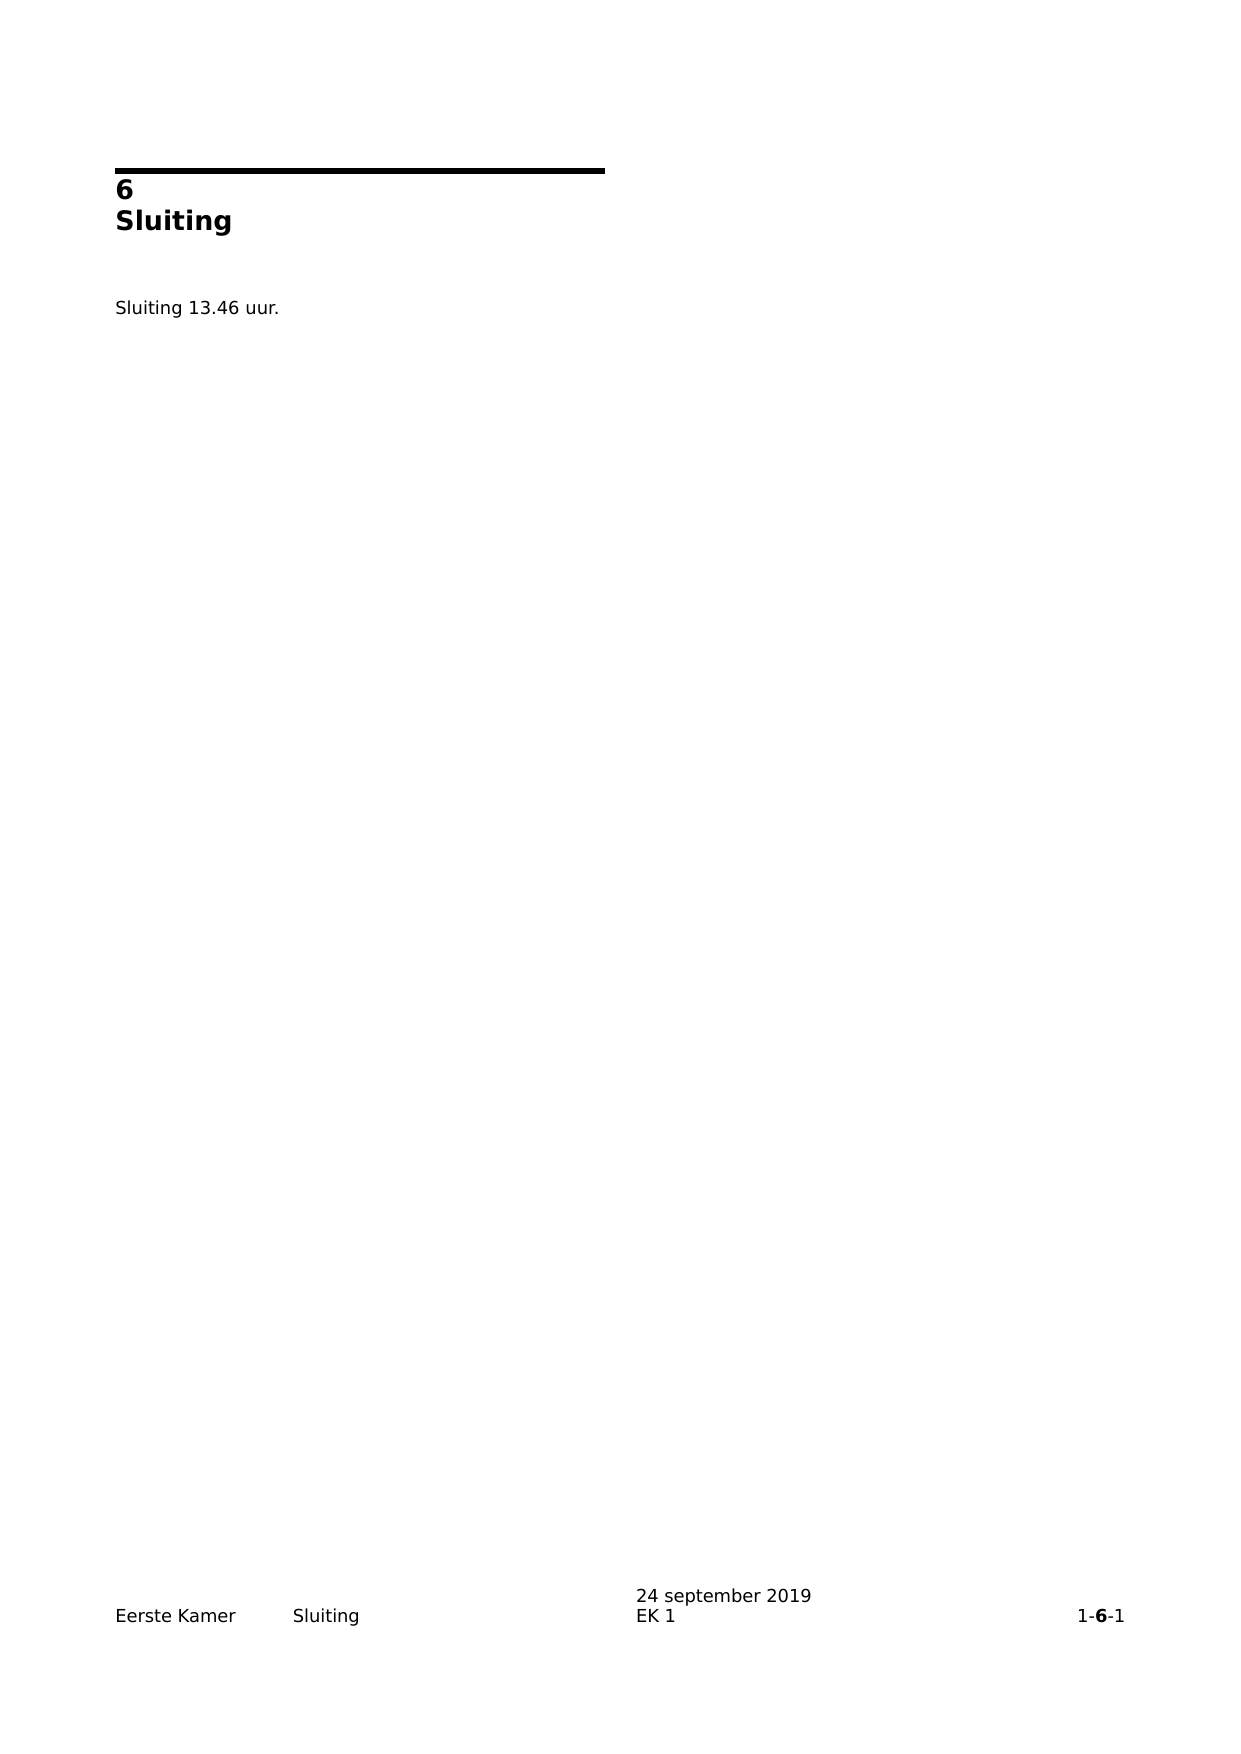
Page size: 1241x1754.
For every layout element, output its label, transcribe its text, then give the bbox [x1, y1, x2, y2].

text Sluiting 13.46 uur. [115, 298, 605, 318]
title 6 Sluiting [115, 174, 605, 237]
